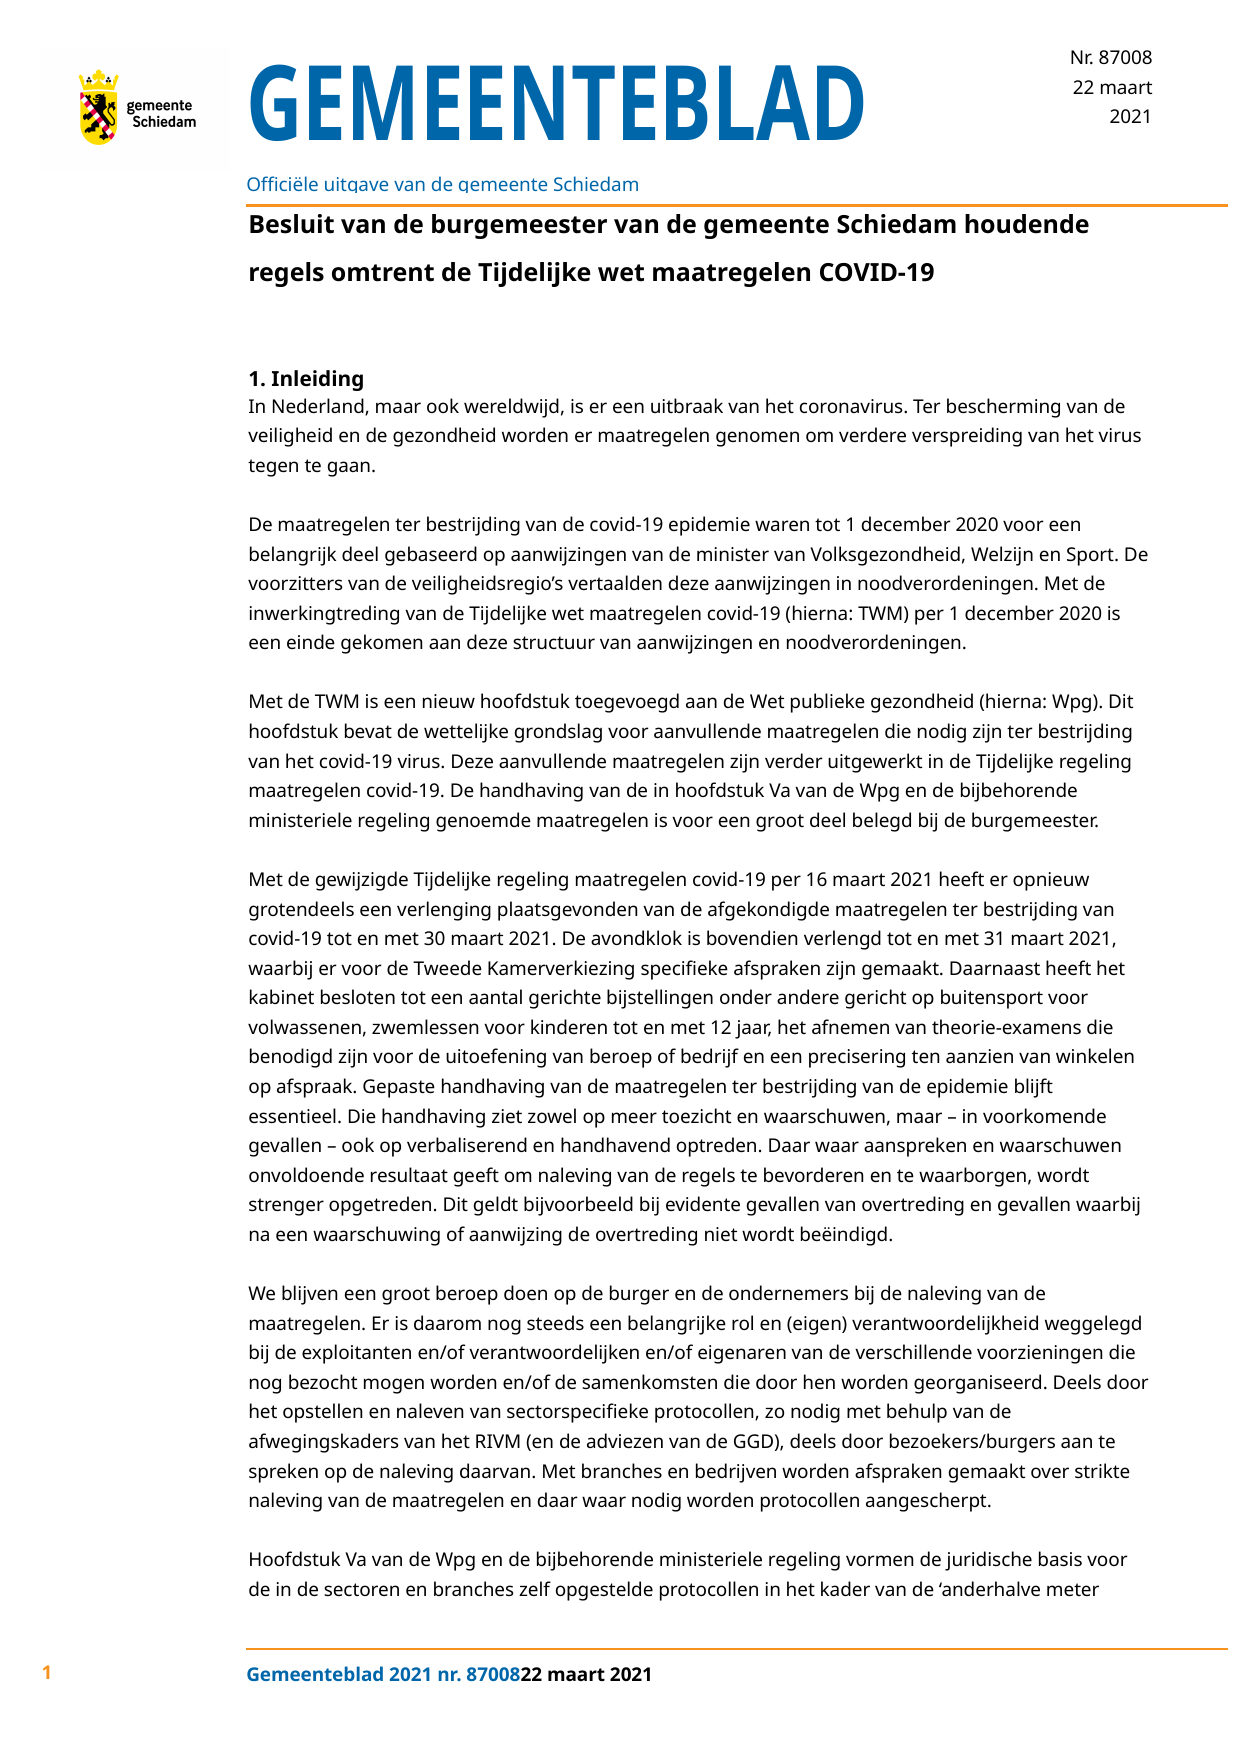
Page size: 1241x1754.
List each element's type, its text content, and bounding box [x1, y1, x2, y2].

text Besluit van de burgemeester van de gemeente Schiedam houdende regels omtrent de Tijdelijke wet maatregelen COVID-19 [248, 207, 1152, 288]
text 1. Inleiding [248, 364, 1152, 393]
text In Nederland, maar ook wereldwijd, is er een uitbraak van het coronavirus. Ter bescherming van de veiligheid en de gezondheid worden er maatregelen genomen om verdere verspreiding van het virus tegen te gaan. [248, 393, 1152, 478]
text Met de gewijzigde Tijdelijke regeling maatregelen covid-19 per 16 maart 2021 heeft er opnieuw grotendeels een verlenging plaatsgevonden van de afgekondigde maatregelen ter bestrijding van covid-19 tot en met 30 maart 2021. De avondklok is bovendien verlengd tot en met 31 maart 2021, waarbij er voor de Tweede Kamerverkiezing specifieke afspraken zijn gemaakt. Daarnaast heeft het kabinet besloten tot een aantal gerichte bijstellingen onder andere gericht op buitensport voor volwassenen, zwemlessen voor kinderen tot en met 12 jaar, het afnemen van theorie-examens die benodigd zijn voor de uitoefening van beroep of bedrijf en een precisering ten aanzien van winkelen op afspraak. Gepaste handhaving van de maatregelen ter bestrijding van de epidemie blijft essentieel. Die handhaving ziet zowel op meer toezicht en waarschuwen, maar – in voorkomende gevallen – ook op verbaliserend en handhavend optreden. Daar waar aanspreken en waarschuwen onvoldoende resultaat geeft om naleving van de regels te bevorderen en te waarborgen, wordt strenger opgetreden. Dit geldt bijvoorbeeld bij evidente gevallen van overtreding en gevallen waarbij na een waarschuwing of aanwijzing de overtreding niet wordt beëindigd. [248, 866, 1152, 1247]
text We blijven een groot beroep doen op de burger en de ondernemers bij de naleving van de maatregelen. Er is daarom nog steeds een belangrijke rol en (eigen) verantwoordelijkheid weggelegd bij de exploitanten en/of verantwoordelijken en/of eigenaren van de verschillende voorzieningen die nog bezocht mogen worden en/of de samenkomsten die door hen worden georganiseerd. Deels door het opstellen en naleven van sectorspecifieke protocollen, zo nodig met behulp van de afwegingskaders van het RIVM (en de adviezen van de GGD), deels door bezoekers/burgers aan te spreken op de naleving daarvan. Met branches en bedrijven worden afspraken gemaakt over strikte naleving van de maatregelen en daar waar nodig worden protocollen aangescherpt. [248, 1280, 1152, 1513]
picture [41, 47, 231, 172]
text Hoofdstuk Va van de Wpg en de bijbehorende ministeriele regeling vormen de juridische basis voor de in de sectoren en branches zelf opgestelde protocollen in het kader van de ‘anderhalve meter [248, 1547, 1152, 1602]
text Met de TWM is een nieuw hoofdstuk toegevoegd aan de Wet publieke gezondheid (hierna: Wpg). Dit hoofdstuk bevat de wettelijke grondslag voor aanvullende maatregelen die nodig zijn ter bestrijding van het covid-19 virus. Deze aanvullende maatregelen zijn verder uitgewerkt in de Tijdelijke regeling maatregelen covid-19. De handhaving van de in hoofdstuk Va van de Wpg en de bijbehorende ministeriele regeling genoemde maatregelen is voor een groot deel belegd bij de burgemeester. [248, 689, 1152, 833]
text De maatregelen ter bestrijding van de covid-19 epidemie waren tot 1 december 2020 voor een belangrijk deel gebaseerd op aanwijzingen van de minister van Volksgezondheid, Welzijn en Sport. De voorzitters van de veiligheidsregio’s vertaalden deze aanwijzingen in noodverordeningen. Met de inwerkingtreding van de Tijdelijke wet maatregelen covid-19 (hierna: TWM) per 1 december 2020 is een einde gekomen aan deze structuur van aanwijzingen en noodverordeningen. [248, 511, 1152, 655]
